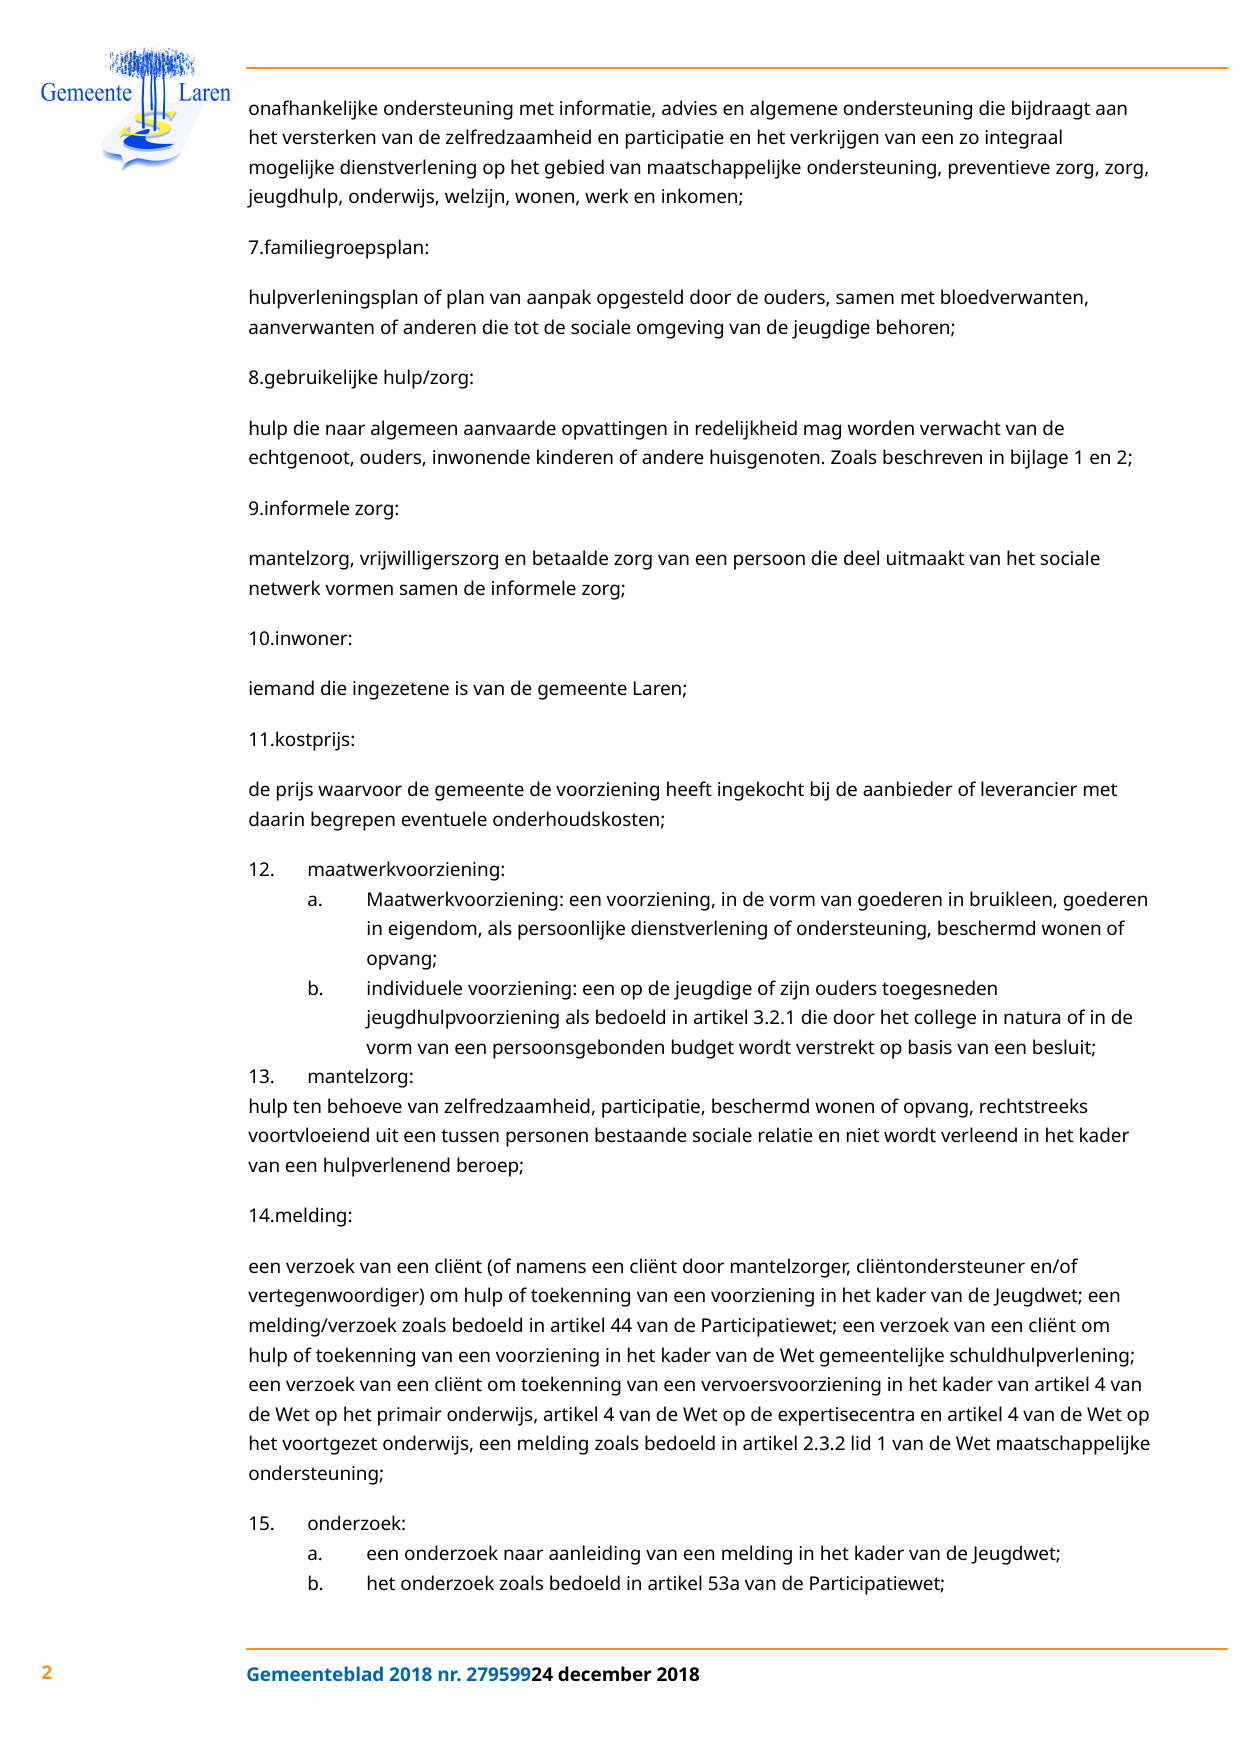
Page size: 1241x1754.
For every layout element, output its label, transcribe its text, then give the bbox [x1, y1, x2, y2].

list maatwerkvoorziening: [248, 856, 1152, 882]
text iemand die ingezetene is van de gemeente Laren; [248, 676, 1152, 701]
text 8.gebruikelijke hulp/zorg: [248, 364, 1152, 390]
text hulpverleningsplan of plan van aanpak opgesteld door de ouders, samen met bloedverwanten, aanverwanten of anderen die tot de sociale omgeving van de jeugdige behoren; [248, 284, 1152, 340]
list mantelzorg: [248, 1063, 1152, 1089]
picture [41, 47, 231, 172]
text de prijs waarvoor de gemeente de voorziening heeft ingekocht bij de aanbieder of leverancier met daarin begrepen eventuele onderhoudskosten; [248, 776, 1152, 832]
list Maatwerkvoorziening: een voorziening, in de vorm van goederen in bruikleen, goederen in eigendom, als persoonlijke dienstverlening of ondersteuning, beschermd wonen of opvang; [307, 886, 1152, 971]
list een onderzoek naar aanleiding van een melding in het kader van de Jeugdwet; [307, 1540, 1152, 1566]
text 11.kostprijs: [248, 726, 1152, 752]
list onderzoek: [248, 1511, 1152, 1536]
text een verzoek van een cliënt (of namens een cliënt door mantelzorger, cliëntondersteuner en/of vertegenwoordiger) om hulp of toekenning van een voorziening in het kader van de Jeugdwet; een melding/verzoek zoals bedoeld in artikel 44 van de Participatiewet; een verzoek van een cliënt om hulp of toekenning van een voorziening in het kader van de Wet gemeentelijke schuldhulpverlening; een verzoek van een cliënt om toekenning van een vervoersvoorziening in het kader van artikel 4 van de Wet op het primair onderwijs, artikel 4 van de Wet op de expertisecentra en artikel 4 van de Wet op het voortgezet onderwijs, een melding zoals bedoeld in artikel 2.3.2 lid 1 van de Wet maatschappelijke ondersteuning; [248, 1253, 1152, 1486]
list het onderzoek zoals bedoeld in artikel 53a van de Participatiewet; [307, 1570, 1152, 1596]
text 9.informele zorg: [248, 495, 1152, 521]
text 10.inwoner: [248, 625, 1152, 651]
text onafhankelijke ondersteuning met informatie, advies en algemene ondersteuning die bijdraagt aan het versterken van de zelfredzaamheid en participatie en het verkrijgen van een zo integraal mogelijke dienstverlening op het gebied van maatschappelijke ondersteuning, preventieve zorg, zorg, jeugdhulp, onderwijs, welzijn, wonen, werk en inkomen; [248, 95, 1152, 209]
list individuele voorziening: een op de jeugdige of zijn ouders toegesneden jeugdhulpvoorziening als bedoeld in artikel 3.2.1 die door het college in natura of in de vorm van een persoonsgebonden budget wordt verstrekt op basis van een besluit; [307, 975, 1152, 1060]
text 7.familiegroepsplan: [248, 234, 1152, 260]
text mantelzorg, vrijwilligerszorg en betaalde zorg van een persoon die deel uitmaakt van het sociale netwerk vormen samen de informele zorg; [248, 545, 1152, 601]
text 14.melding: [248, 1203, 1152, 1228]
text hulp ten behoeve van zelfredzaamheid, participatie, beschermd wonen of opvang, rechtstreeks voortvloeiend uit een tussen personen bestaande sociale relatie en niet wordt verleend in het kader van een hulpverlenend beroep; [248, 1093, 1152, 1178]
text hulp die naar algemeen aanvaarde opvattingen in redelijkheid mag worden verwacht van de echtgenoot, ouders, inwonende kinderen of andere huisgenoten. Zoals beschreven in bijlage 1 en 2; [248, 415, 1152, 470]
